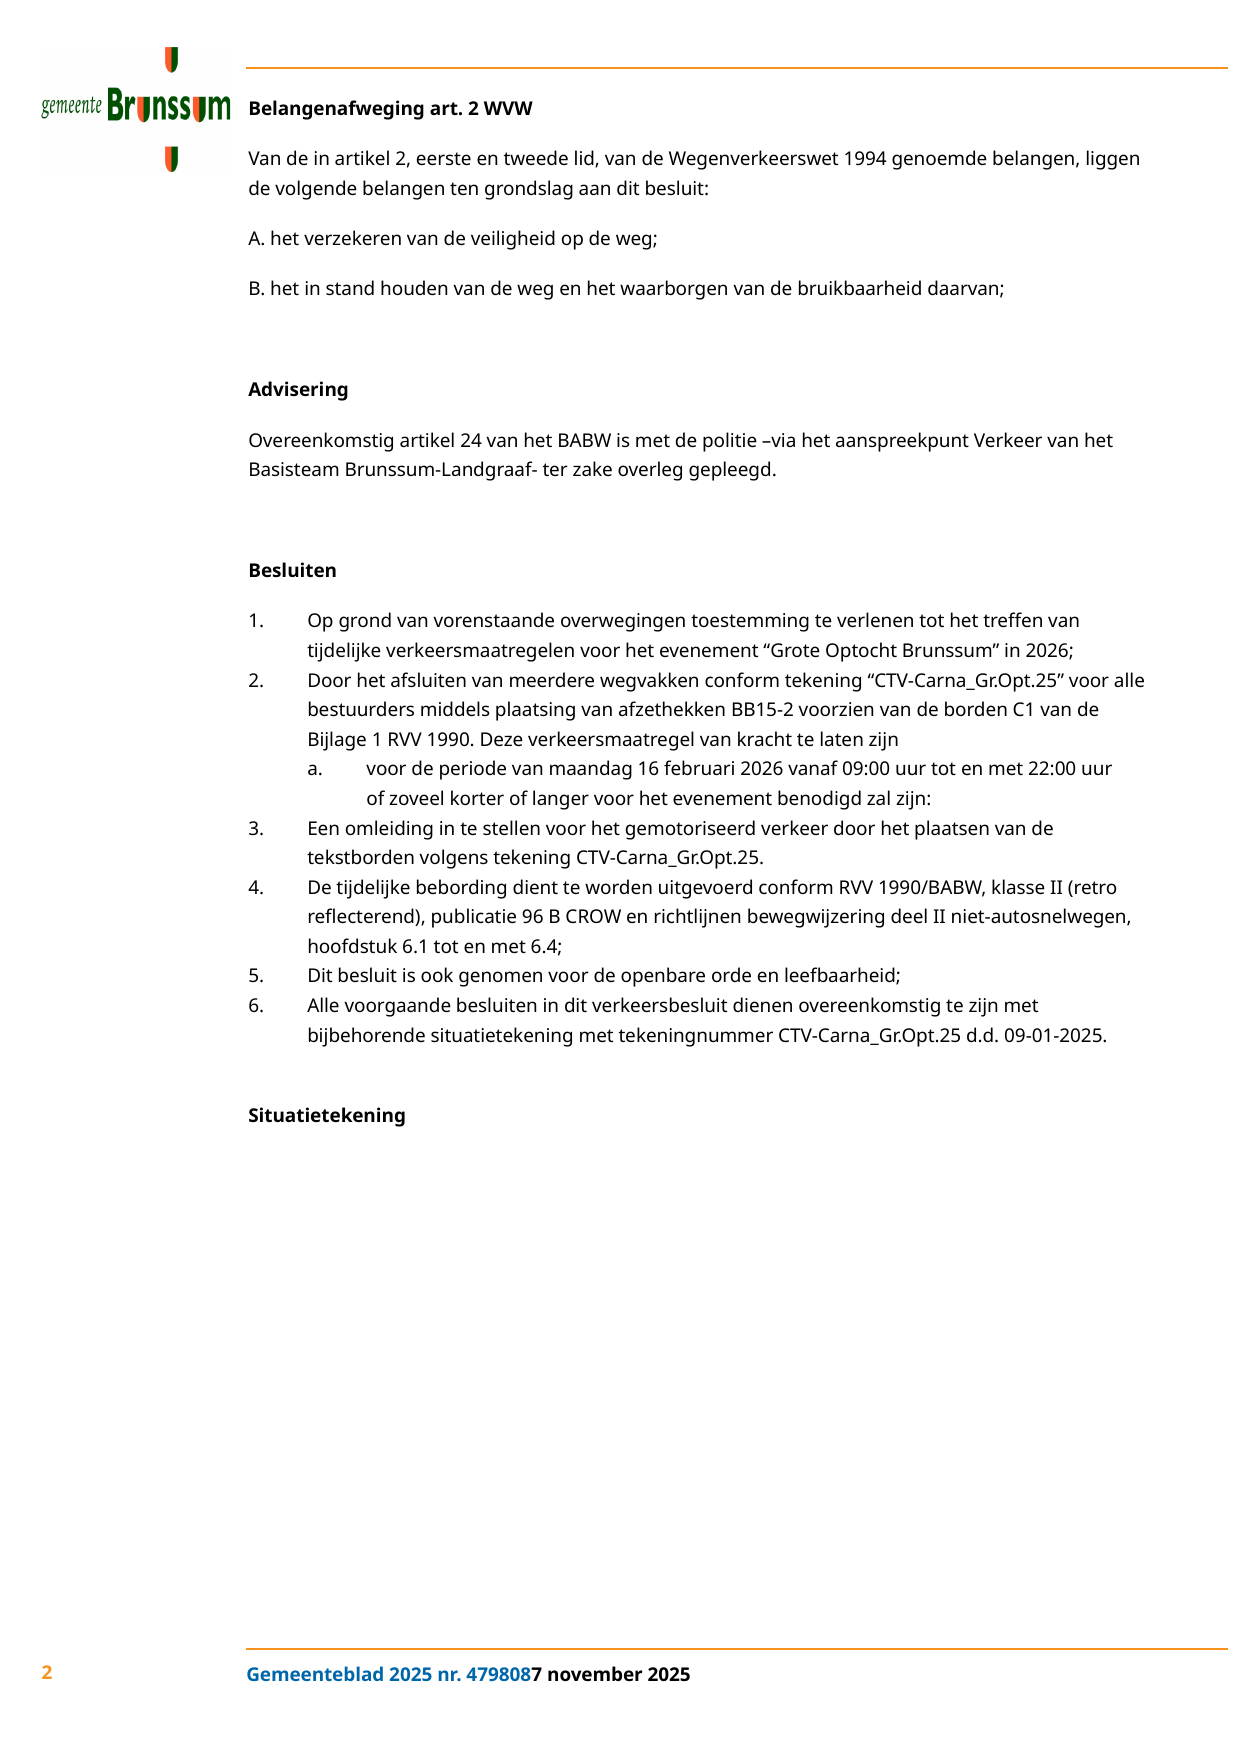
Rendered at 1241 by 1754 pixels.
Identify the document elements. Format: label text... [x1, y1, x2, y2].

list Alle voorgaande besluiten in dit verkeersbesluit dienen overeenkomstig te zijn met bijbehorende situatietekening met tekeningnummer CTV-Carna_Gr.Opt.25 d.d. 09-01-2025. [248, 992, 1152, 1048]
text Overeenkomstig artikel 24 van het BABW is met de politie –via het aanspreekpunt Verkeer van het Basisteam Brunssum-Landgraaf- ter zake overleg gepleegd. [248, 427, 1152, 482]
text B. het in stand houden van de weg en het waarborgen van de bruikbaarheid daarvan; [248, 276, 1152, 301]
list Op grond van vorenstaande overwegingen toestemming te verlenen tot het treffen van tijdelijke verkeersmaatregelen voor het evenement “Grote Optocht Brunssum” in 2026; [248, 608, 1152, 663]
text Besluiten [248, 557, 1152, 583]
picture [41, 47, 231, 172]
list of zoveel korter of langer voor het evenement benodigd zal zijn: [307, 785, 1152, 811]
text Situatietekening [248, 1102, 1152, 1128]
text A. het verzekeren van de veiligheid op de weg; [248, 225, 1152, 251]
list voor de periode van maandag 16 februari 2026 vanaf 09:00 uur tot en met 22:00 uur [307, 756, 1152, 781]
text Advisering [248, 376, 1152, 402]
list Een omleiding in te stellen voor het gemotoriseerd verkeer door het plaatsen van de tekstborden volgens tekening CTV-Carna_Gr.Opt.25. [248, 815, 1152, 870]
text Belangenafweging art. 2 WVW [248, 95, 1152, 121]
text Van de in artikel 2, eerste en tweede lid, van de Wegenverkeerswet 1994 genoemde belangen, liggen de volgende belangen ten grondslag aan dit besluit: [248, 145, 1152, 201]
list Dit besluit is ook genomen voor de openbare orde en leefbaarheid; [248, 963, 1152, 988]
list Door het afsluiten van meerdere wegvakken conform tekening “CTV-Carna_Gr.Opt.25” voor alle bestuurders middels plaatsing van afzethekken BB15-2 voorzien van de borden C1 van de Bijlage 1 RVV 1990. Deze verkeersmaatregel van kracht te laten zijn [248, 667, 1152, 752]
list De tijdelijke bebording dient te worden uitgevoerd conform RVV 1990/BABW, klasse II (retro reflecterend), publicatie 96 B CROW en richtlijnen bewegwijzering deel II niet-autosnelwegen, hoofdstuk 6.1 tot en met 6.4; [248, 874, 1152, 959]
